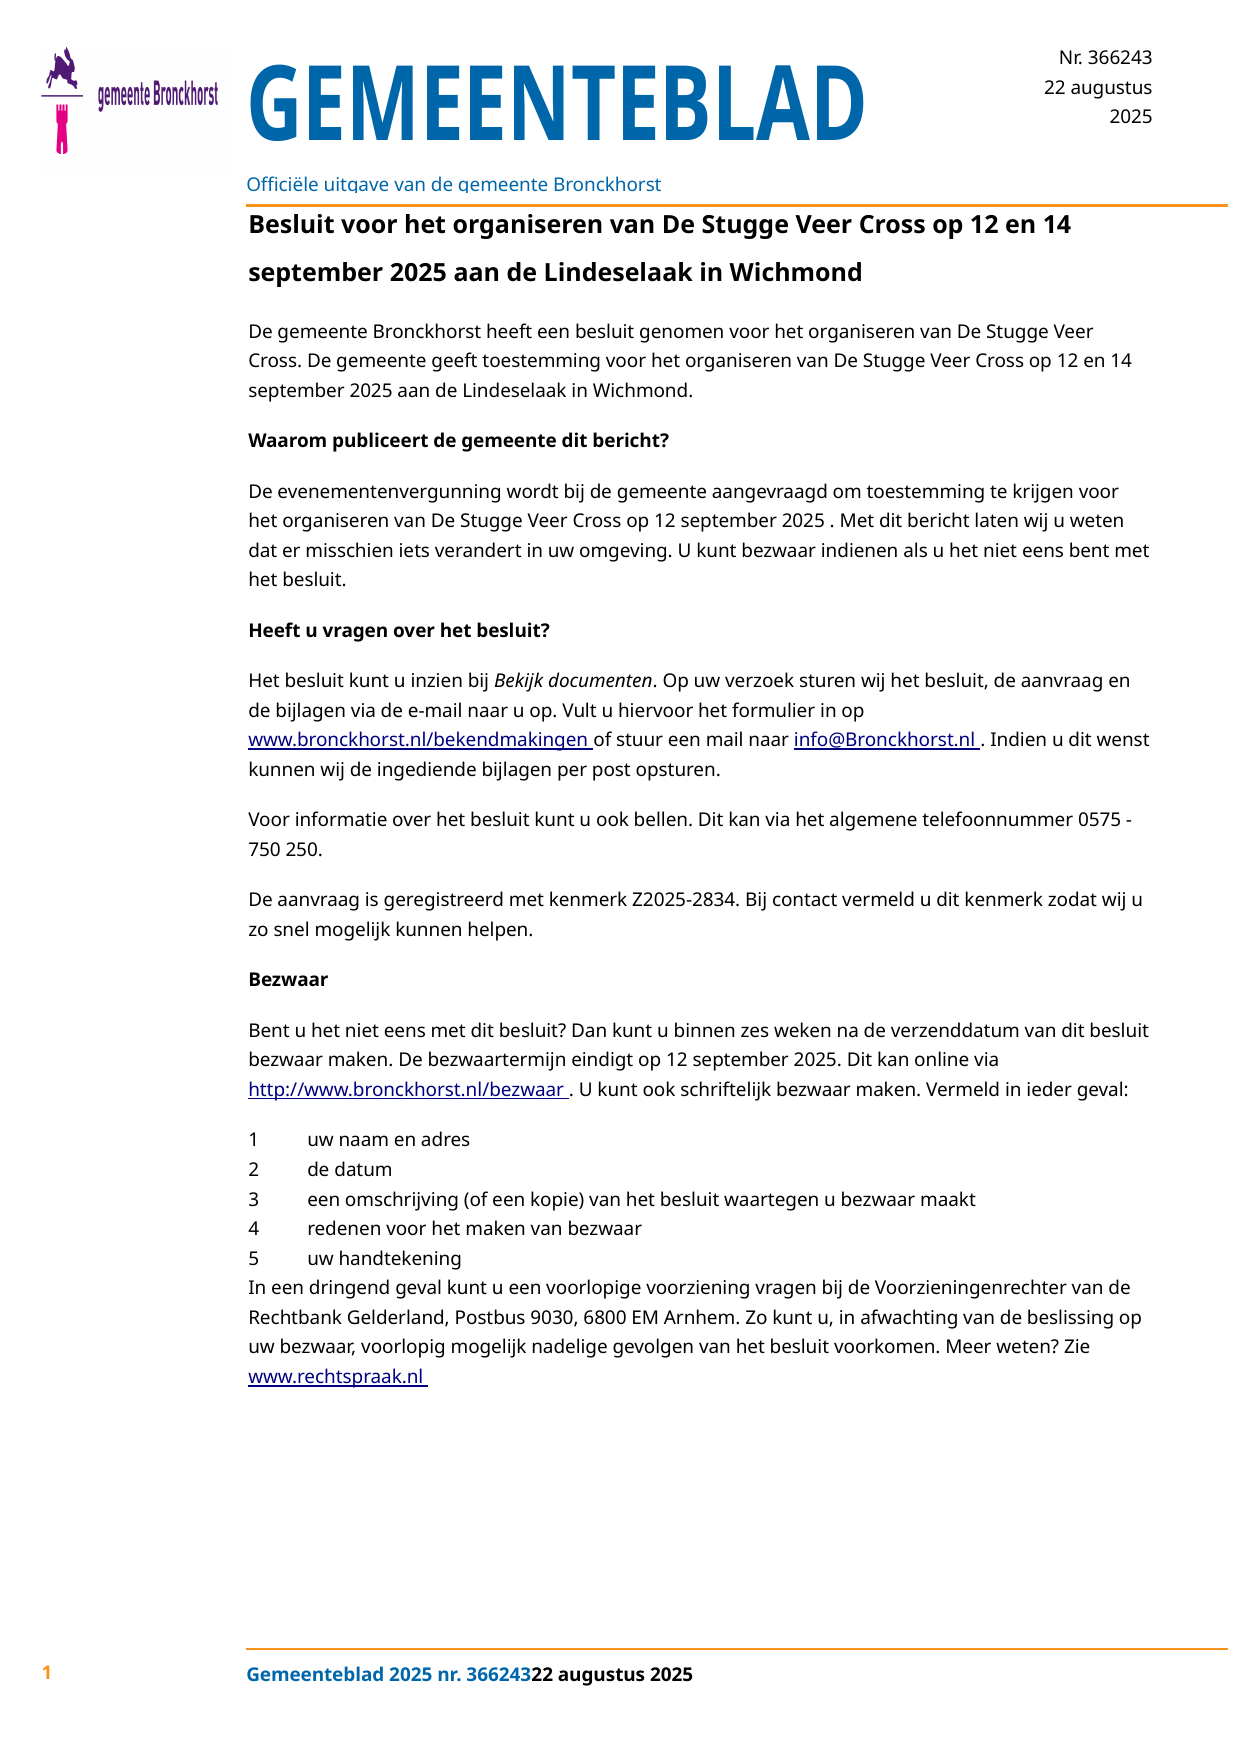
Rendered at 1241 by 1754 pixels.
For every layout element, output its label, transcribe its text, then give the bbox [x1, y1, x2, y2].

text De gemeente Bronckhorst heeft een besluit genomen voor het organiseren van De Stugge Veer Cross. De gemeente geeft toestemming voor het organiseren van De Stugge Veer Cross op 12 en 14 september 2025 aan de Lindeselaak in Wichmond. [248, 318, 1152, 403]
text In een dringend geval kunt u een voorlopige voorziening vragen bij de Voorzieningenrechter van de Rechtbank Gelderland, Postbus 9030, 6800 EM Arnhem. Zo kunt u, in afwachting van de beslissing op uw bezwaar, voorlopig mogelijk nadelige gevolgen van het besluit voorkomen. Meer weten? Zie www.rechtspraak.nl [248, 1274, 1152, 1389]
text De evenementenvergunning wordt bij de gemeente aangevraagd om toestemming te krijgen voor het organiseren van De Stugge Veer Cross op 12 september 2025 . Met dit bericht laten wij u weten dat er misschien iets verandert in uw omgeving. U kunt bezwaar indienen als u het niet eens bent met het besluit. [248, 478, 1152, 592]
text Besluit voor het organiseren van De Stugge Veer Cross op 12 en 14 september 2025 aan de Lindeselaak in Wichmond [248, 207, 1152, 288]
text Voor informatie over het besluit kunt u ook bellen. Dit kan via het algemene telefoonnummer 0575 - 750 250. [248, 807, 1152, 862]
list uw naam en adres [248, 1127, 1152, 1152]
list redenen voor het maken van bezwaar [248, 1215, 1152, 1241]
text Het besluit kunt u inzien bij Bekijk documenten. Op uw verzoek sturen wij het besluit, de aanvraag en de bijlagen via de e-mail naar u op. Vult u hiervoor het formulier in op www.bronckhorst.nl/bekendmakingen of stuur een mail naar info@Bronckhorst.nl . Indien u dit wenst kunnen wij de ingediende bijlagen per post opsturen. [248, 667, 1152, 782]
list een omschrijving (of een kopie) van het besluit waartegen u bezwaar maakt [248, 1186, 1152, 1212]
text De aanvraag is geregistreerd met kenmerk Z2025-2834. Bij contact vermeld u dit kenmerk zodat wij u zo snel mogelijk kunnen helpen. [248, 887, 1152, 942]
text Bent u het niet eens met dit besluit? Dan kunt u binnen zes weken na de verzenddatum van dit besluit bezwaar maken. De bezwaartermijn eindigt op 12 september 2025. Dit kan online via http://www.bronckhorst.nl/bezwaar . U kunt ook schriftelijk bezwaar maken. Vermeld in ieder geval: [248, 1017, 1152, 1102]
picture [41, 47, 231, 172]
list uw handtekening [248, 1245, 1152, 1271]
text Heeft u vragen over het besluit? [248, 617, 1152, 643]
text Waarom publiceert de gemeente dit bericht? [248, 427, 1152, 453]
list de datum [248, 1156, 1152, 1182]
text Bezwaar [248, 967, 1152, 992]
